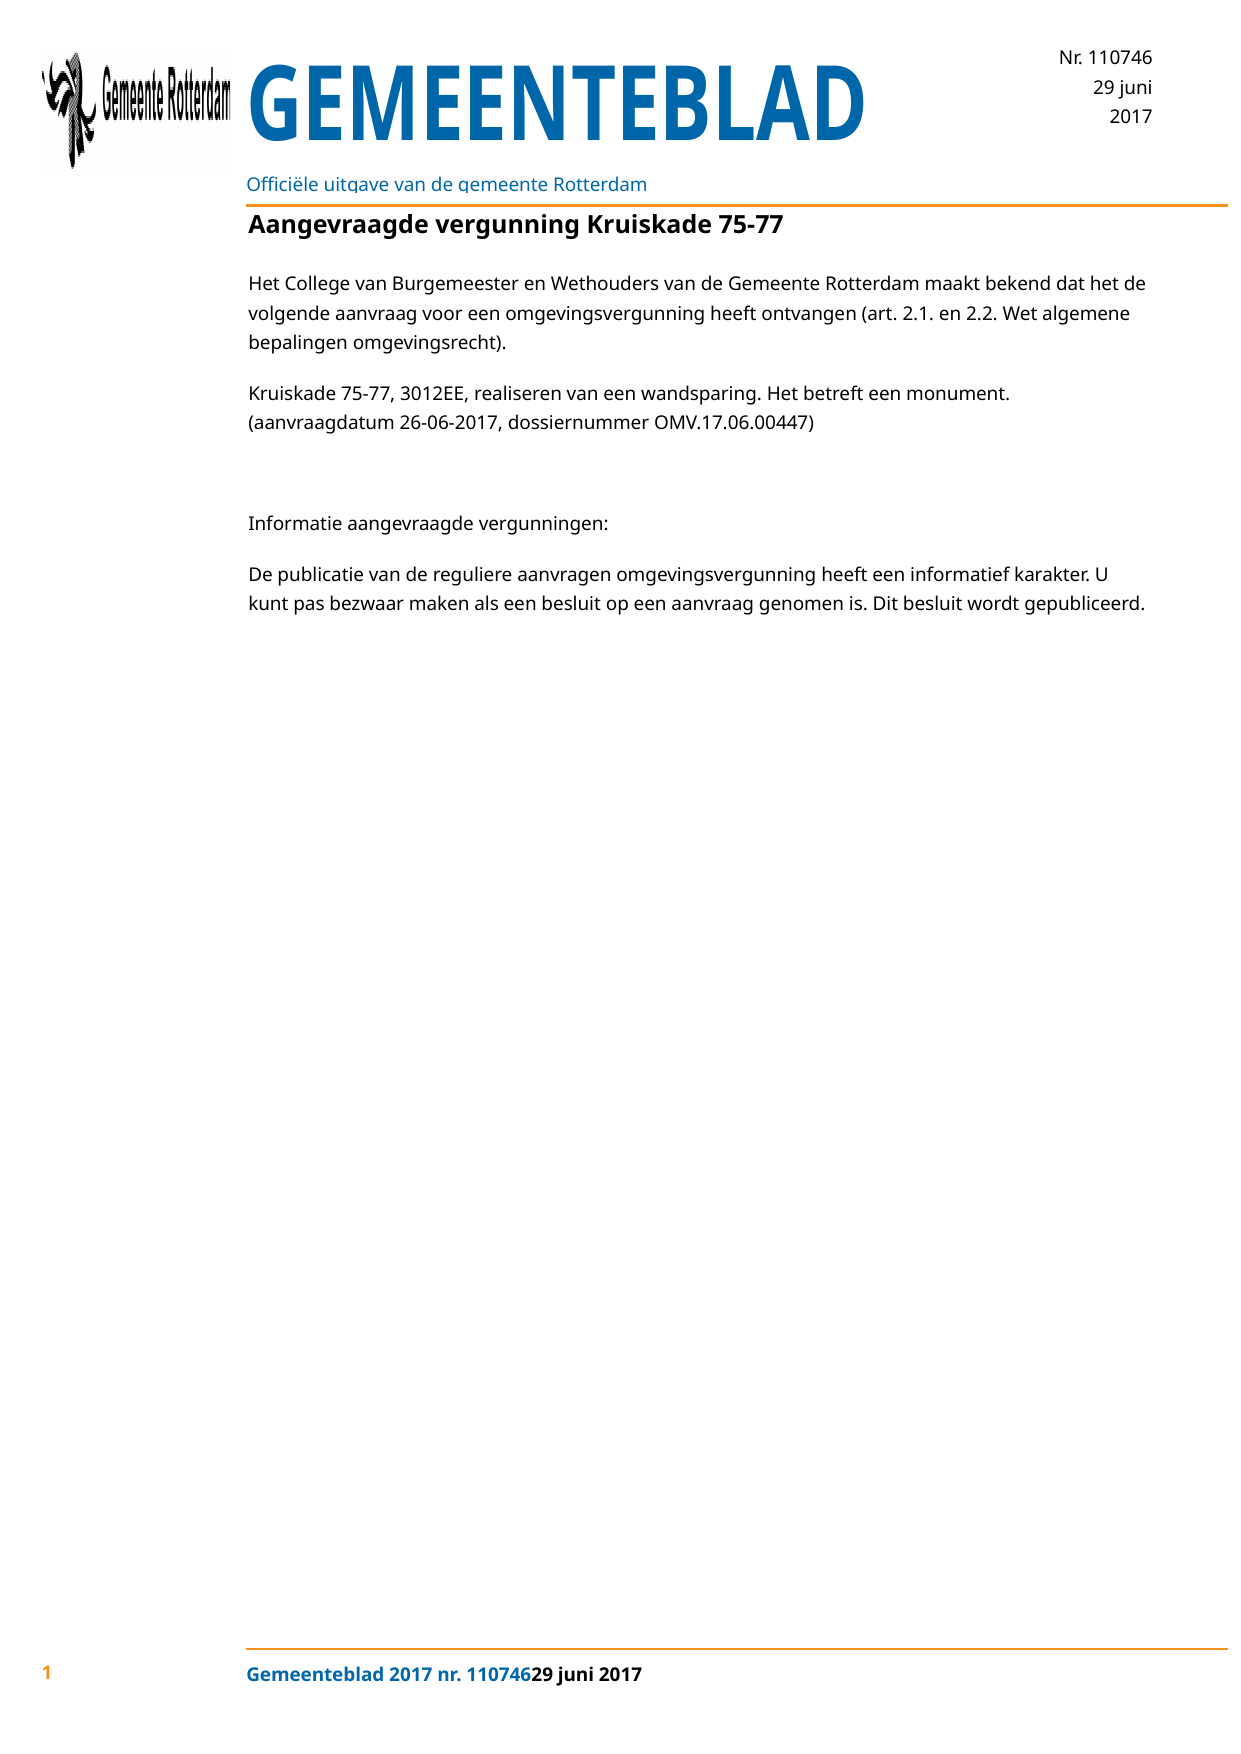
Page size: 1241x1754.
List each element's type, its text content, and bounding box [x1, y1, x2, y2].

text Aangevraagde vergunning Kruiskade 75-77 [248, 207, 1152, 241]
text Informatie aangevraagde vergunningen: [248, 510, 1152, 536]
picture [41, 47, 231, 172]
text Het College van Burgemeester en Wethouders van de Gemeente Rotterdam maakt bekend dat het de volgende aanvraag voor een omgevingsvergunning heeft ontvangen (art. 2.1. en 2.2. Wet algemene bepalingen omgevingsrecht). [248, 270, 1152, 355]
text De publicatie van de reguliere aanvragen omgevingsvergunning heeft een informatief karakter. U kunt pas bezwaar maken als een besluit op een aanvraag genomen is. Dit besluit wordt gepubliceerd. [248, 561, 1152, 616]
text Kruiskade 75-77, 3012EE, realiseren van een wandsparing. Het betreft een monument. (aanvraagdatum 26-06-2017, dossiernummer OMV.17.06.00447) [248, 380, 1152, 435]
